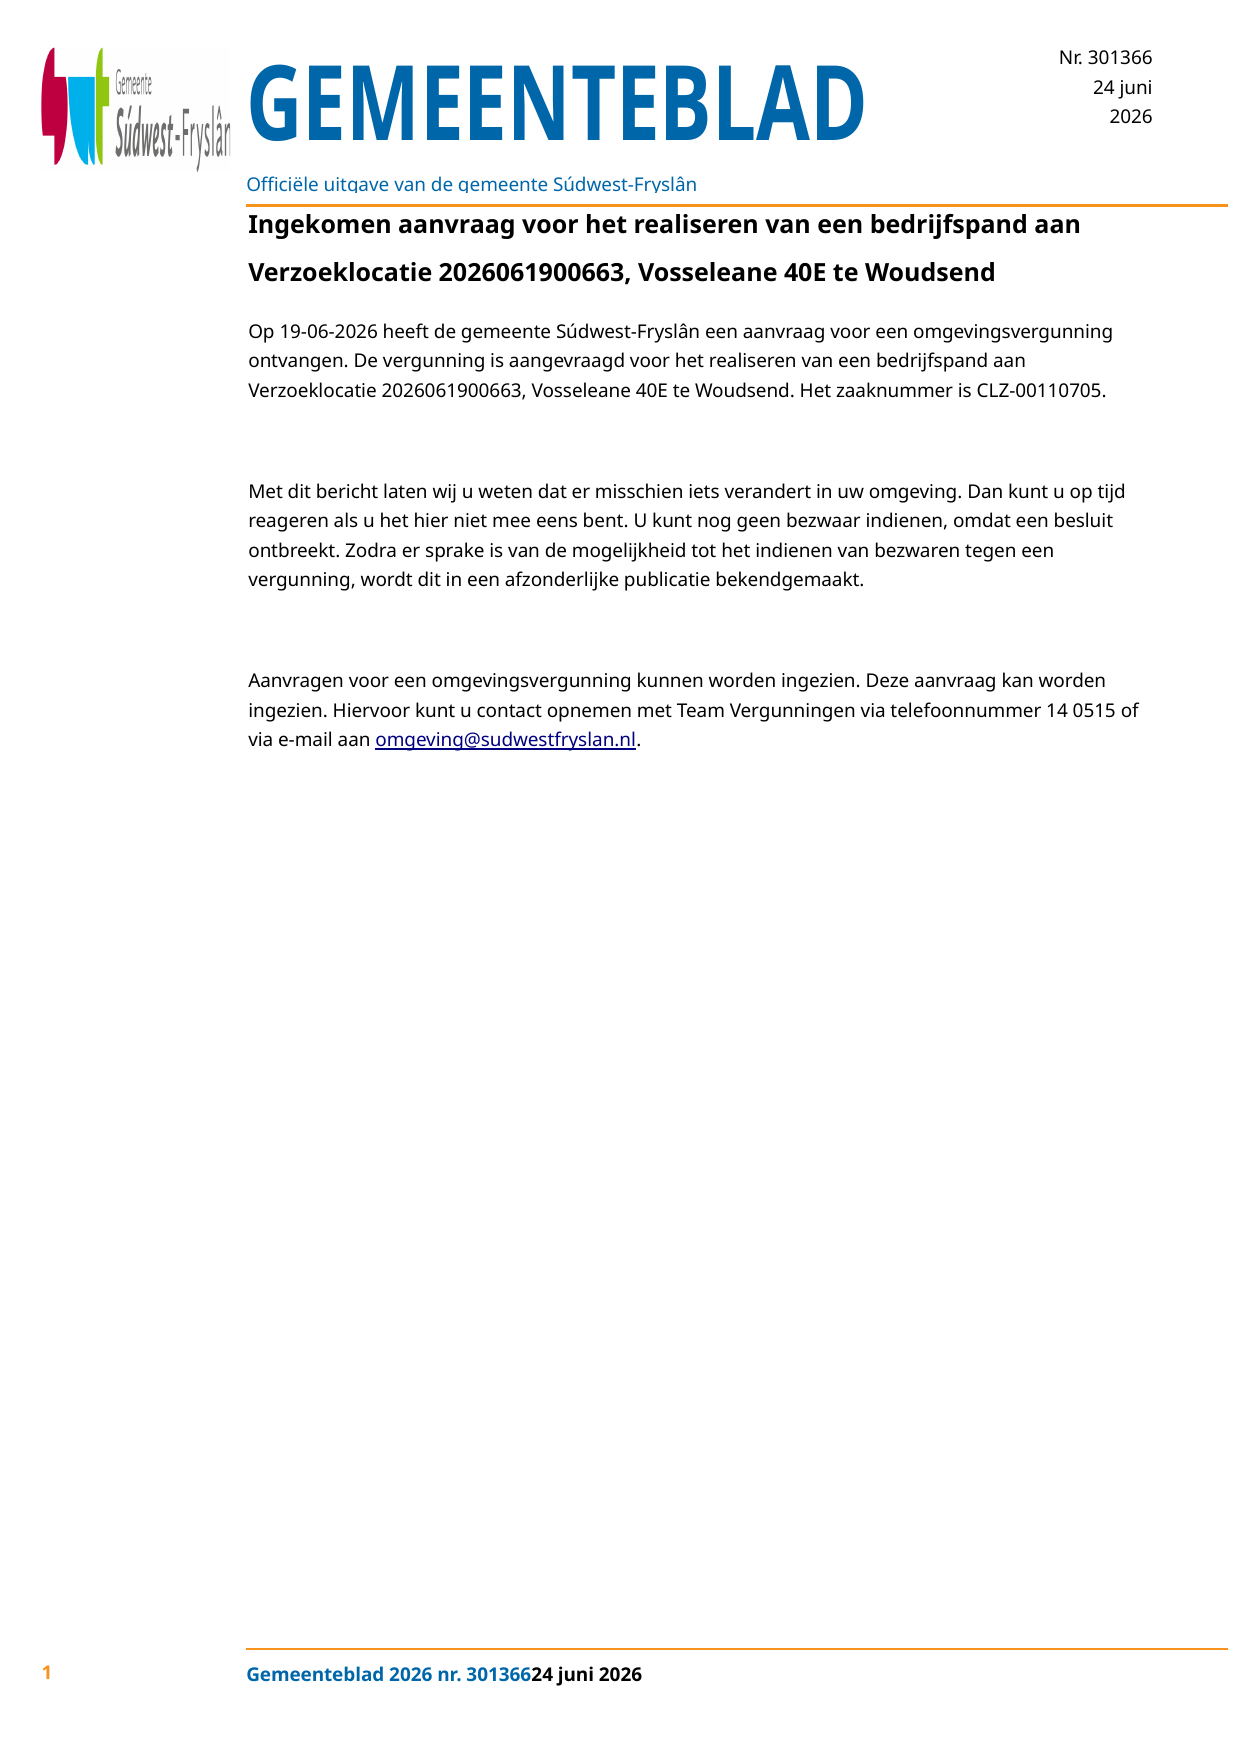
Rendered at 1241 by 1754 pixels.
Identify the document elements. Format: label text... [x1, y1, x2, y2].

text Ingekomen aanvraag voor het realiseren van een bedrijfspand aan Verzoeklocatie 2026061900663, Vosseleane 40E te Woudsend [248, 207, 1152, 288]
picture [41, 47, 231, 172]
text Met dit bericht laten wij u weten dat er misschien iets verandert in uw omgeving. Dan kunt u op tijd reageren als u het hier niet mee eens bent. U kunt nog geen bezwaar indienen, omdat een besluit ontbreekt. Zodra er sprake is van de mogelijkheid tot het indienen van bezwaren tegen een vergunning, wordt dit in een afzonderlijke publicatie bekendgemaakt. [248, 478, 1152, 592]
text Aanvragen voor een omgevingsvergunning kunnen worden ingezien. Deze aanvraag kan worden ingezien. Hiervoor kunt u contact opnemen met Team Vergunningen via telefoonnummer 14 0515 of via e-mail aan omgeving@sudwestfryslan.nl. [248, 667, 1152, 752]
text Op 19-06-2026 heeft de gemeente Súdwest-Fryslân een aanvraag voor een omgevingsvergunning ontvangen. De vergunning is aangevraagd voor het realiseren van een bedrijfspand aan Verzoeklocatie 2026061900663, Vosseleane 40E te Woudsend. Het zaaknummer is CLZ-00110705. [248, 318, 1152, 403]
